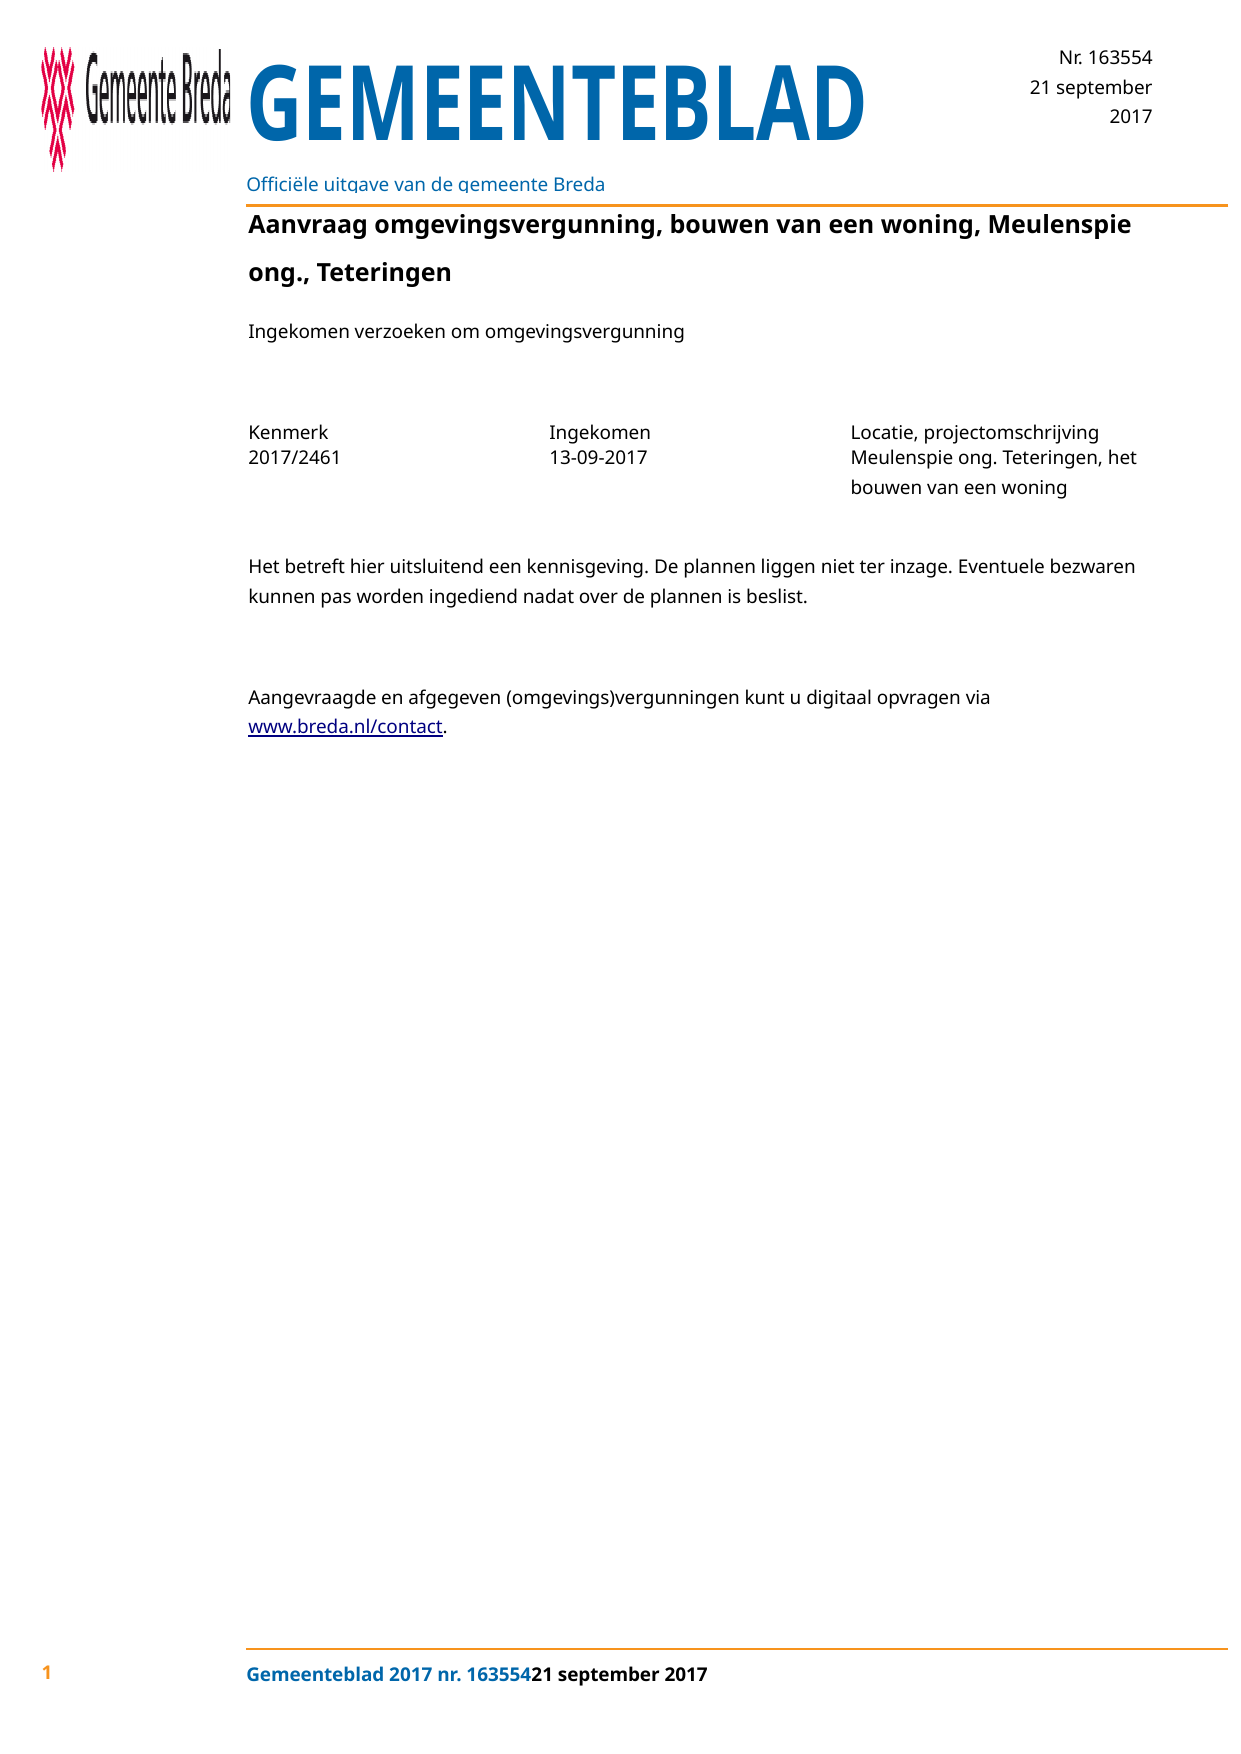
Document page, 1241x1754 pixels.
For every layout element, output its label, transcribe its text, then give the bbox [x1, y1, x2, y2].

text Aangevraagde en afgegeven (omgevings)vergunningen kunt u digitaal opvragen via www.breda.nl/contact. [248, 684, 1152, 739]
picture [41, 47, 231, 172]
table_cell Meulenspie ong. Teteringen, het bouwen van een woning [850, 445, 1152, 500]
table_header Ingekomen [549, 419, 850, 444]
text Ingekomen verzoeken om omgevingsvergunning [248, 318, 1152, 344]
table_header Kenmerk [248, 419, 549, 444]
table_cell 13-09-2017 [549, 445, 850, 500]
table_header Locatie, projectomschrijving [850, 419, 1152, 444]
text Het betreft hier uitsluitend een kennisgeving. De plannen liggen niet ter inzage. Eventuele bezwaren kunnen pas worden ingediend nadat over de plannen is beslist. [248, 553, 1152, 609]
table_cell 2017/2461 [248, 445, 549, 500]
text Aanvraag omgevingsvergunning, bouwen van een woning, Meulenspie ong., Teteringen [248, 207, 1152, 288]
